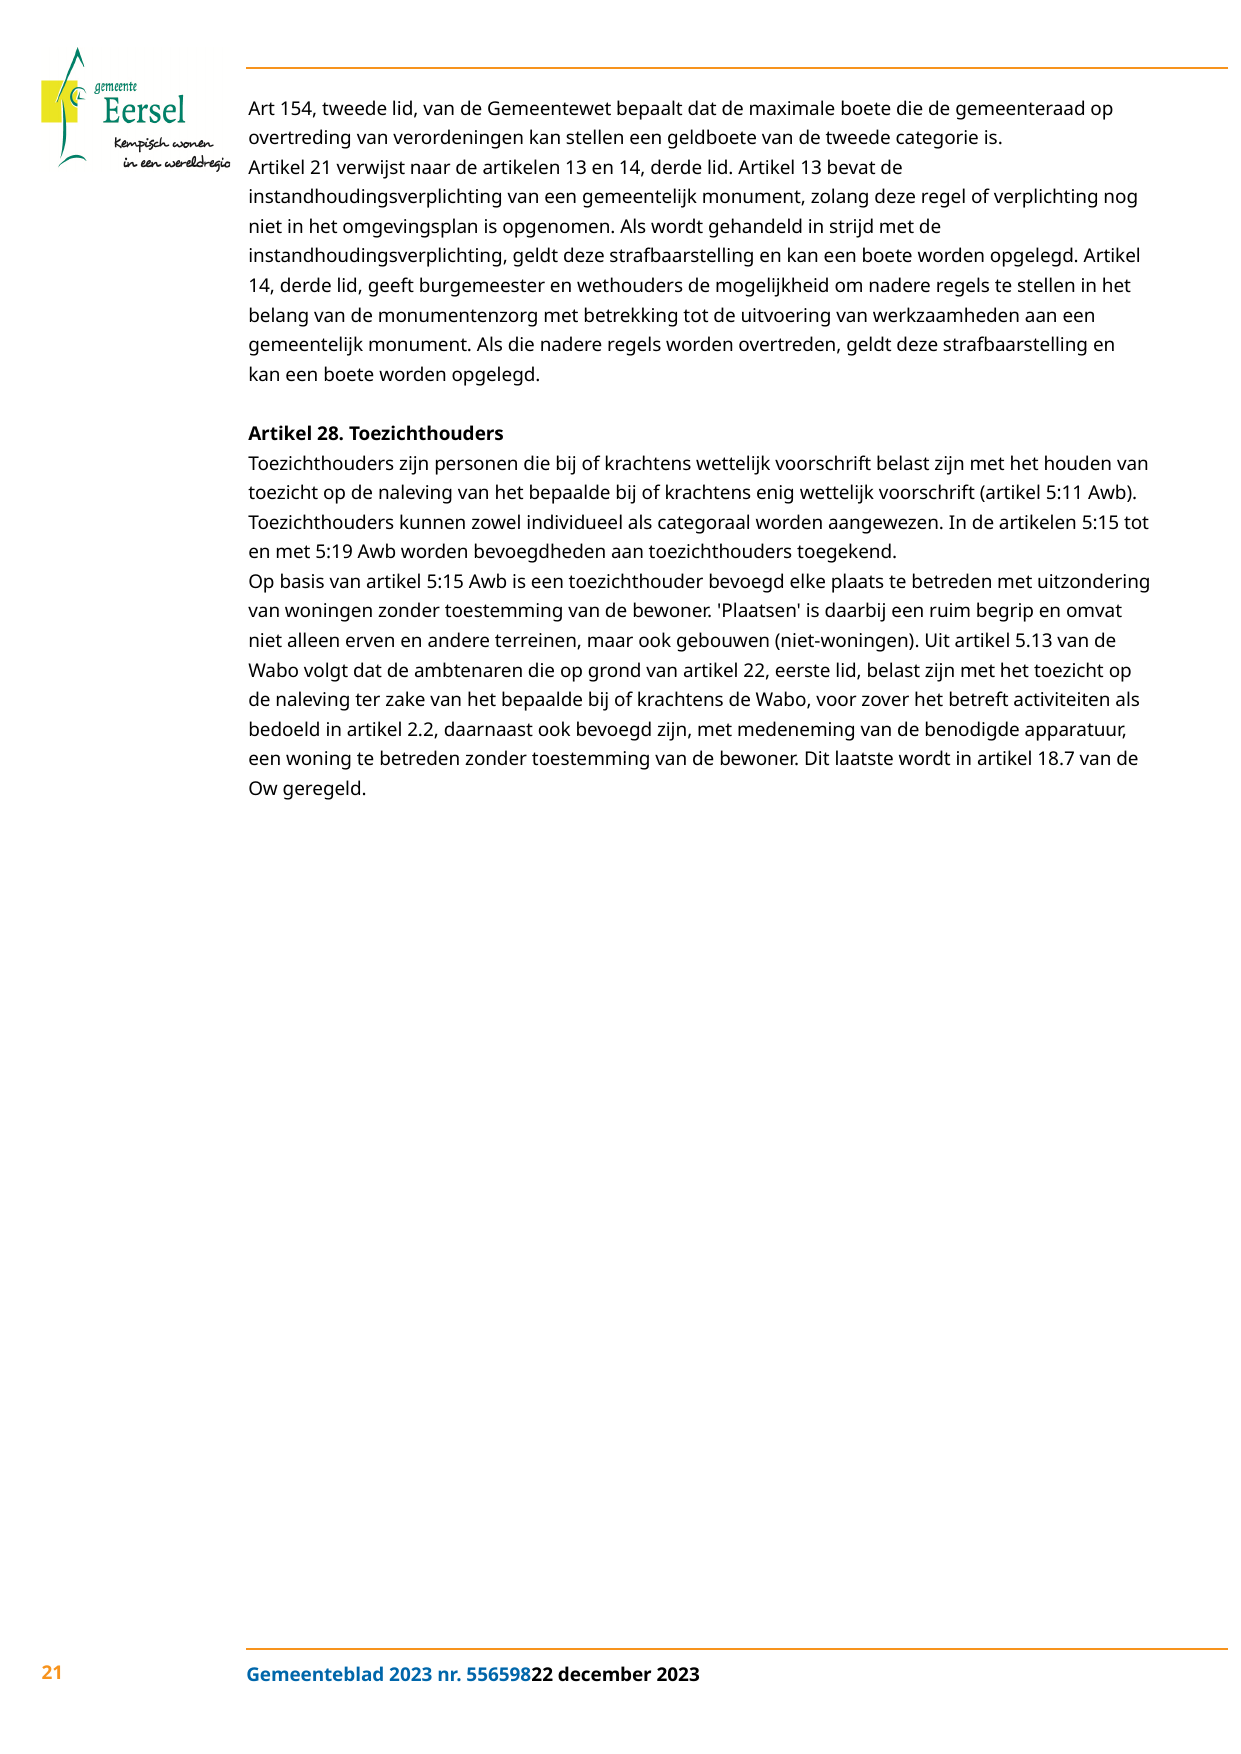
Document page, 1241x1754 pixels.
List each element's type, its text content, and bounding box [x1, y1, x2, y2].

text Artikel 21 verwijst naar de artikelen 13 en 14, derde lid. Artikel 13 bevat de instandhoudingsverplichting van een gemeentelijk monument, zolang deze regel of verplichting nog niet in het omgevingsplan is opgenomen. Als wordt gehandeld in strijd met de instandhoudingsverplichting, geldt deze strafbaarstelling en kan een boete worden opgelegd. Artikel 14, derde lid, geeft burgemeester en wethouders de mogelijkheid om nadere regels te stellen in het belang van de monumentenzorg met betrekking tot de uitvoering van werkzaamheden aan een gemeentelijk monument. Als die nadere regels worden overtreden, geldt deze strafbaarstelling en kan een boete worden opgelegd. [248, 154, 1152, 387]
text Op basis van artikel 5:15 Awb is een toezichthouder bevoegd elke plaats te betreden met uitzondering van woningen zonder toestemming van de bewoner. 'Plaatsen' is daarbij een ruim begrip en omvat niet alleen erven en andere terreinen, maar ook gebouwen (niet-woningen). Uit artikel 5.13 van de Wabo volgt dat de ambtenaren die op grond van artikel 22, eerste lid, belast zijn met het toezicht op de naleving ter zake van het bepaalde bij of krachtens de Wabo, voor zover het betreft activiteiten als bedoeld in artikel 2.2, daarnaast ook bevoegd zijn, met medeneming van de benodigde apparatuur, een woning te betreden zonder toestemming van de bewoner. Dit laatste wordt in artikel 18.7 van de Ow geregeld. [248, 568, 1152, 801]
text Art 154, tweede lid, van de Gemeentewet bepaalt dat de maximale boete die de gemeenteraad op overtreding van verordeningen kan stellen een geldboete van de tweede categorie is. [248, 95, 1152, 150]
text Toezichthouders zijn personen die bij of krachtens wettelijk voorschrift belast zijn met het houden van toezicht op de naleving van het bepaalde bij of krachtens enig wettelijk voorschrift (artikel 5:11 Awb). Toezichthouders kunnen zowel individueel als categoraal worden aangewezen. In de artikelen 5:15 tot en met 5:19 Awb worden bevoegdheden aan toezichthouders toegekend. [248, 450, 1152, 564]
picture [41, 47, 231, 172]
text Artikel 28. Toezichthouders [248, 420, 1152, 446]
